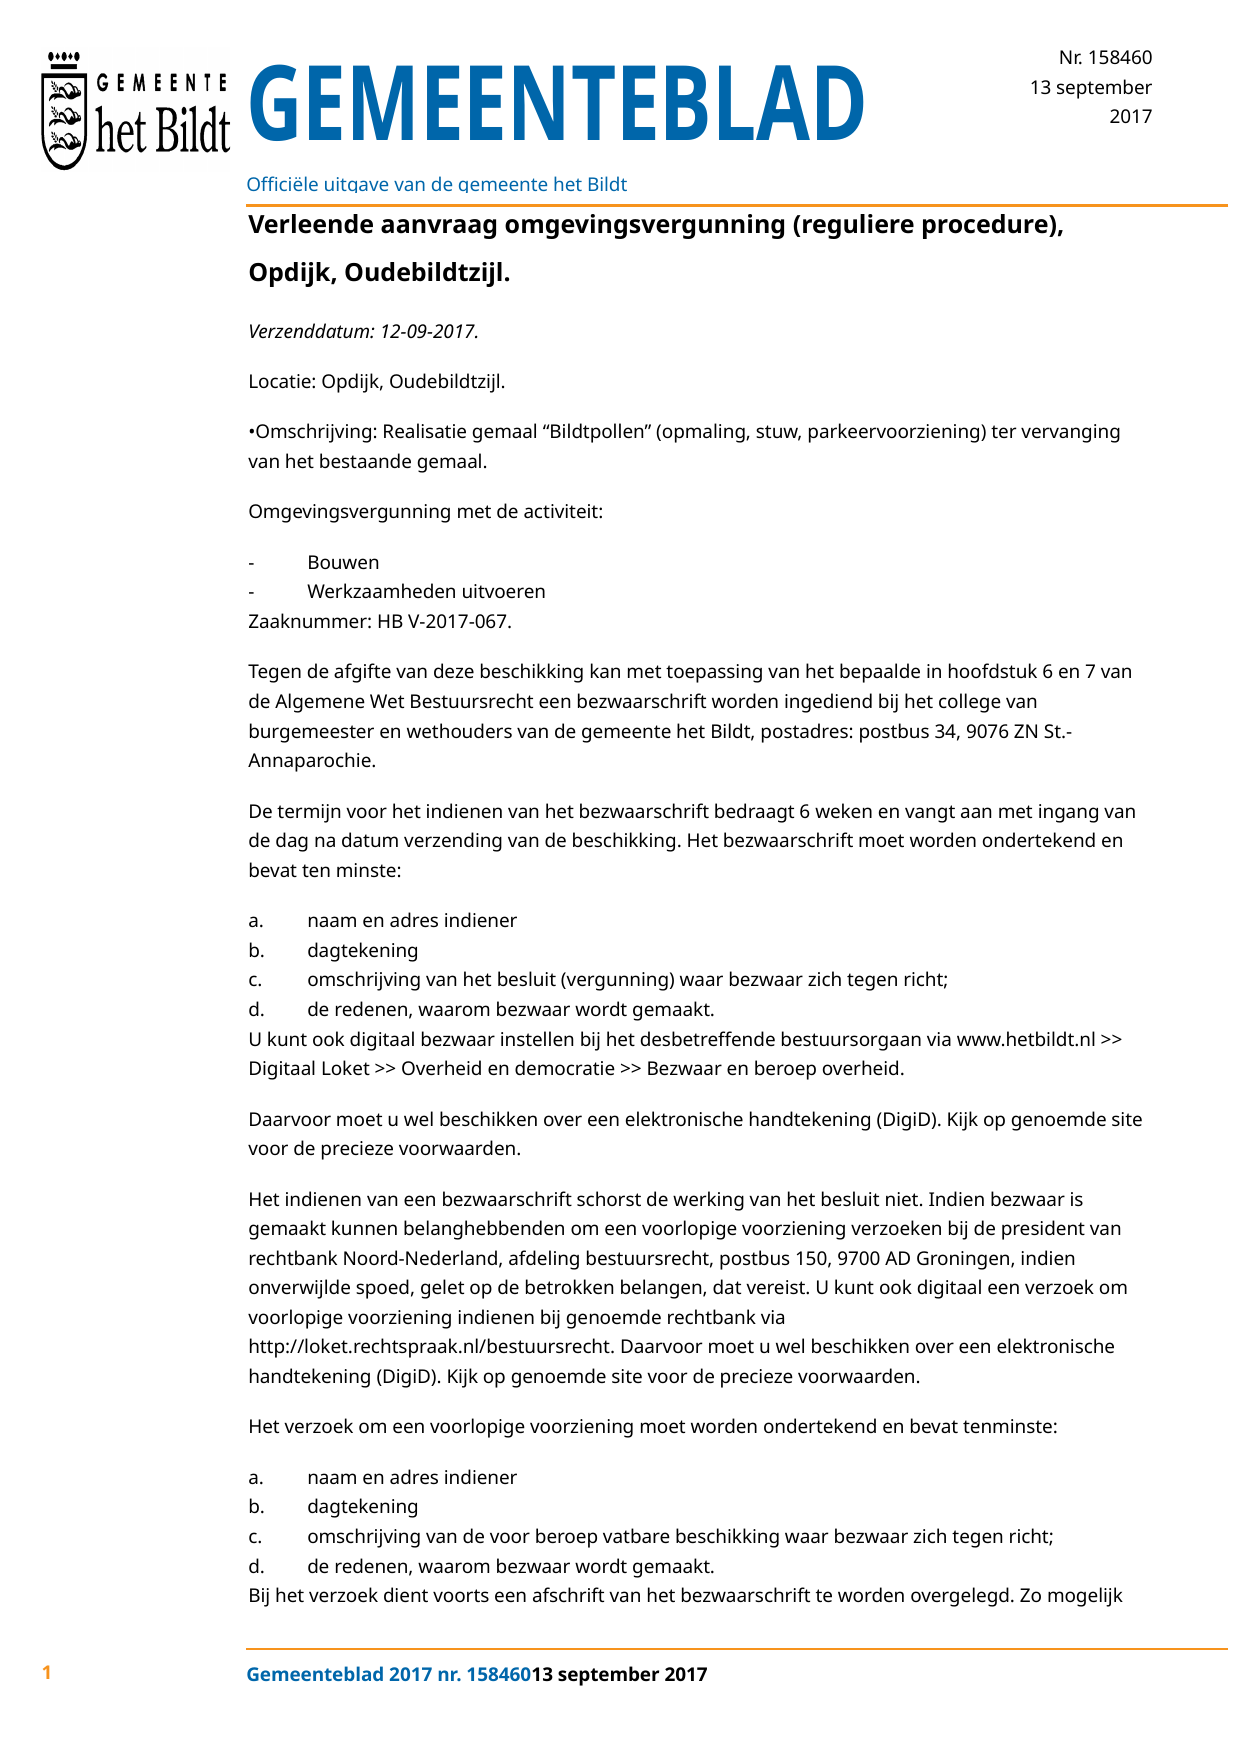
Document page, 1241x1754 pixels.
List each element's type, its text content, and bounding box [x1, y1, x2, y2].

text Verleende aanvraag omgevingsvergunning (reguliere procedure), Opdijk, Oudebildtzijl. [248, 207, 1152, 288]
text Zaaknummer: HB V-2017-067. [248, 608, 1152, 634]
list Bouwen [248, 549, 1152, 575]
list dagtekening [248, 1494, 1152, 1519]
text Tegen de afgifte van deze beschikking kan met toepassing van het bepaalde in hoofdstuk 6 en 7 van de Algemene Wet Bestuursrecht een bezwaarschrift worden ingediend bij het college van burgemeester en wethouders van de gemeente het Bildt, postadres: postbus 34, 9076 ZN St.-Annaparochie. [248, 659, 1152, 773]
text Locatie: Opdijk, Oudebildtzijl. [248, 368, 1152, 394]
list omschrijving van het besluit (vergunning) waar bezwaar zich tegen richt; [248, 967, 1152, 992]
list naam en adres indiener [248, 1464, 1152, 1490]
list de redenen, waarom bezwaar wordt gemaakt. [248, 1553, 1152, 1579]
text Het verzoek om een voorlopige voorziening moet worden ondertekend en bevat tenminste: [248, 1414, 1152, 1439]
text Verzenddatum: 12-09-2017. [248, 318, 1152, 344]
list omschrijving van de voor beroep vatbare beschikking waar bezwaar zich tegen richt; [248, 1523, 1152, 1549]
list naam en adres indiener [248, 907, 1152, 933]
list de redenen, waarom bezwaar wordt gemaakt. [248, 996, 1152, 1022]
text U kunt ook digitaal bezwaar instellen bij het desbetreffende bestuursorgaan via www.hetbildt.nl >> Digitaal Loket >> Overheid en democratie >> Bezwaar en beroep overheid. [248, 1026, 1152, 1081]
text Daarvoor moet u wel beschikken over een elektronische handtekening (DigiD). Kijk op genoemde site voor de precieze voorwaarden. [248, 1106, 1152, 1161]
list Werkzaamheden uitvoeren [248, 579, 1152, 604]
text Het indienen van een bezwaarschrift schorst de werking van het besluit niet. Indien bezwaar is gemaakt kunnen belanghebbenden om een voorlopige voorziening verzoeken bij de president van rechtbank Noord-Nederland, afdeling bestuursrecht, postbus 150, 9700 AD Groningen, indien onverwijlde spoed, gelet op de betrokken belangen, dat vereist. U kunt ook digitaal een verzoek om voorlopige voorziening indienen bij genoemde rechtbank via http://loket.rechtspraak.nl/bestuursrecht. Daarvoor moet u wel beschikken over een elektronische handtekening (DigiD). Kijk op genoemde site voor de precieze voorwaarden. [248, 1186, 1152, 1389]
text Bij het verzoek dient voorts een afschrift van het bezwaarschrift te worden overgelegd. Zo mogelijk [248, 1582, 1152, 1608]
text De termijn voor het indienen van het bezwaarschrift bedraagt 6 weken en vangt aan met ingang van de dag na datum verzending van de beschikking. Het bezwaarschrift moet worden ondertekend en bevat ten minste: [248, 798, 1152, 883]
picture [41, 47, 231, 172]
text •Omschrijving: Realisatie gemaal “Bildtpollen” (opmaling, stuw, parkeervoorziening) ter vervanging van het bestaande gemaal. [248, 419, 1152, 474]
text Omgevingsvergunning met de activiteit: [248, 499, 1152, 524]
list dagtekening [248, 937, 1152, 963]
